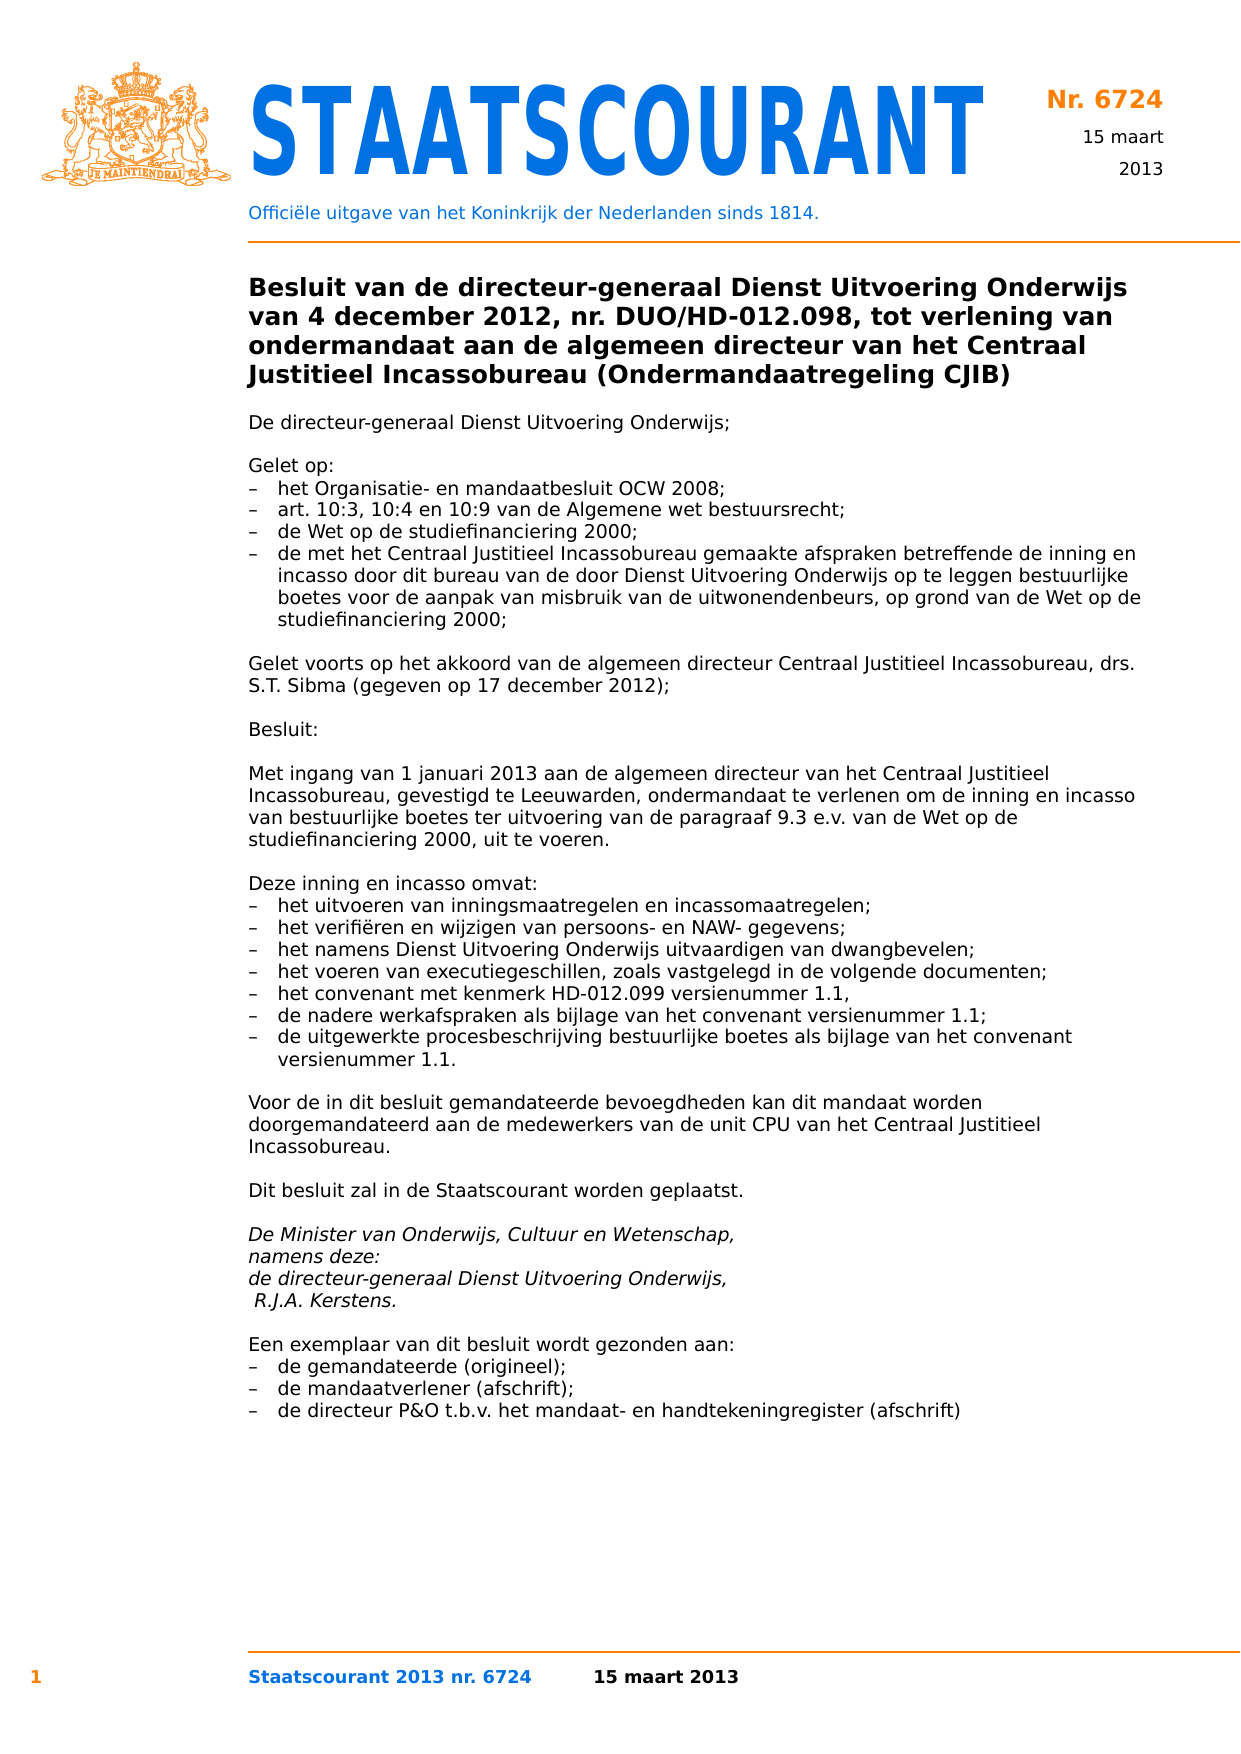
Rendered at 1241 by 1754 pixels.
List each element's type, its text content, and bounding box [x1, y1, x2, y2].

table_cell 15 maart [998, 121, 1240, 153]
table_cell Officiële uitgave van het Koninkrijk der Nederlanden sinds 1814. [248, 203, 1240, 241]
text – het convenant met kenmerk HD-012.099 versienummer 1.1, [248, 982, 1163, 1004]
text – art. 10:3, 10:4 en 10:9 van de Algemene wet bestuursrecht; [248, 499, 1163, 521]
text De directeur-generaal Dienst Uitvoering Onderwijs; [248, 412, 1163, 433]
text De Minister van Onderwijs, Cultuur en Wetenschap, namens deze: de directeur-generaal Dienst Uitvoering Onderwijs, R.J.A. Kerstens. [248, 1224, 1163, 1312]
picture [41, 62, 231, 186]
text Voor de in dit besluit gemandateerde bevoegdheden kan dit mandaat worden doorgemandateerd aan de medewerkers van de unit CPU van het Centraal Justitieel Incassobureau. [248, 1092, 1163, 1158]
table_header Nr. 6724 [998, 62, 1240, 121]
text Dit besluit zal in de Staatscourant worden geplaatst. [248, 1180, 1163, 1202]
subtitle Besluit van de directeur-generaal Dienst Uitvoering Onderwijs van 4 december 2012, nr. DUO/HD-012.098, tot verlening van ondermandaat aan de algemeen directeur van het Centraal Justitieel Incassobureau (Ondermandaatregeling CJIB) [248, 273, 1163, 390]
text – de uitgewerkte procesbeschrijving bestuurlijke boetes als bijlage van het convenant versienummer 1.1. [248, 1026, 1163, 1070]
text – de directeur P&O t.b.v. het mandaat- en handtekeningregister (afschrift) [248, 1400, 1163, 1422]
text Met ingang van 1 januari 2013 aan de algemeen directeur van het Centraal Justitieel Incassobureau, gevestigd te Leeuwarden, ondermandaat te verlenen om de inning en incasso van bestuurlijke boetes ter uitvoering van de paragraaf 9.3 e.v. van de Wet op de studiefinanciering 2000, uit te voeren. [248, 763, 1163, 851]
table_header STAATSCOURANT [248, 62, 998, 203]
text – de Wet op de studiefinanciering 2000; [248, 521, 1163, 543]
text – het verifiëren en wijzigen van persoons- en NAW- gegevens; [248, 917, 1163, 938]
text – het Organisatie- en mandaatbesluit OCW 2008; [248, 477, 1163, 499]
text Besluit: [248, 719, 1163, 741]
table_header [25, 62, 248, 241]
text – de met het Centraal Justitieel Incassobureau gemaakte afspraken betreffende de inning en incasso door dit bureau van de door Dienst Uitvoering Onderwijs op te leggen bestuurlijke boetes voor de aanpak van misbruik van de uitwonendenbeurs, op grond van de Wet op de studiefinanciering 2000; [248, 543, 1163, 631]
text – het uitvoeren van inningsmaatregelen en incassomaatregelen; [248, 894, 1163, 917]
text – de gemandateerde (origineel); [248, 1356, 1163, 1378]
text Een exemplaar van dit besluit wordt gezonden aan: [248, 1334, 1163, 1356]
text – de nadere werkafspraken als bijlage van het convenant versienummer 1.1; [248, 1004, 1163, 1026]
text Gelet voorts op het akkoord van de algemeen directeur Centraal Justitieel Incassobureau, drs. S.T. Sibma (gegeven op 17 december 2012); [248, 653, 1163, 697]
text – het voeren van executiegeschillen, zoals vastgelegd in de volgende documenten; [248, 961, 1163, 982]
text Deze inning en incasso omvat: [248, 873, 1163, 894]
table_cell 2013 [998, 153, 1240, 203]
text – het namens Dienst Uitvoering Onderwijs uitvaardigen van dwangbevelen; [248, 938, 1163, 961]
text Gelet op: [248, 455, 1163, 477]
text – de mandaatverlener (afschrift); [248, 1378, 1163, 1400]
